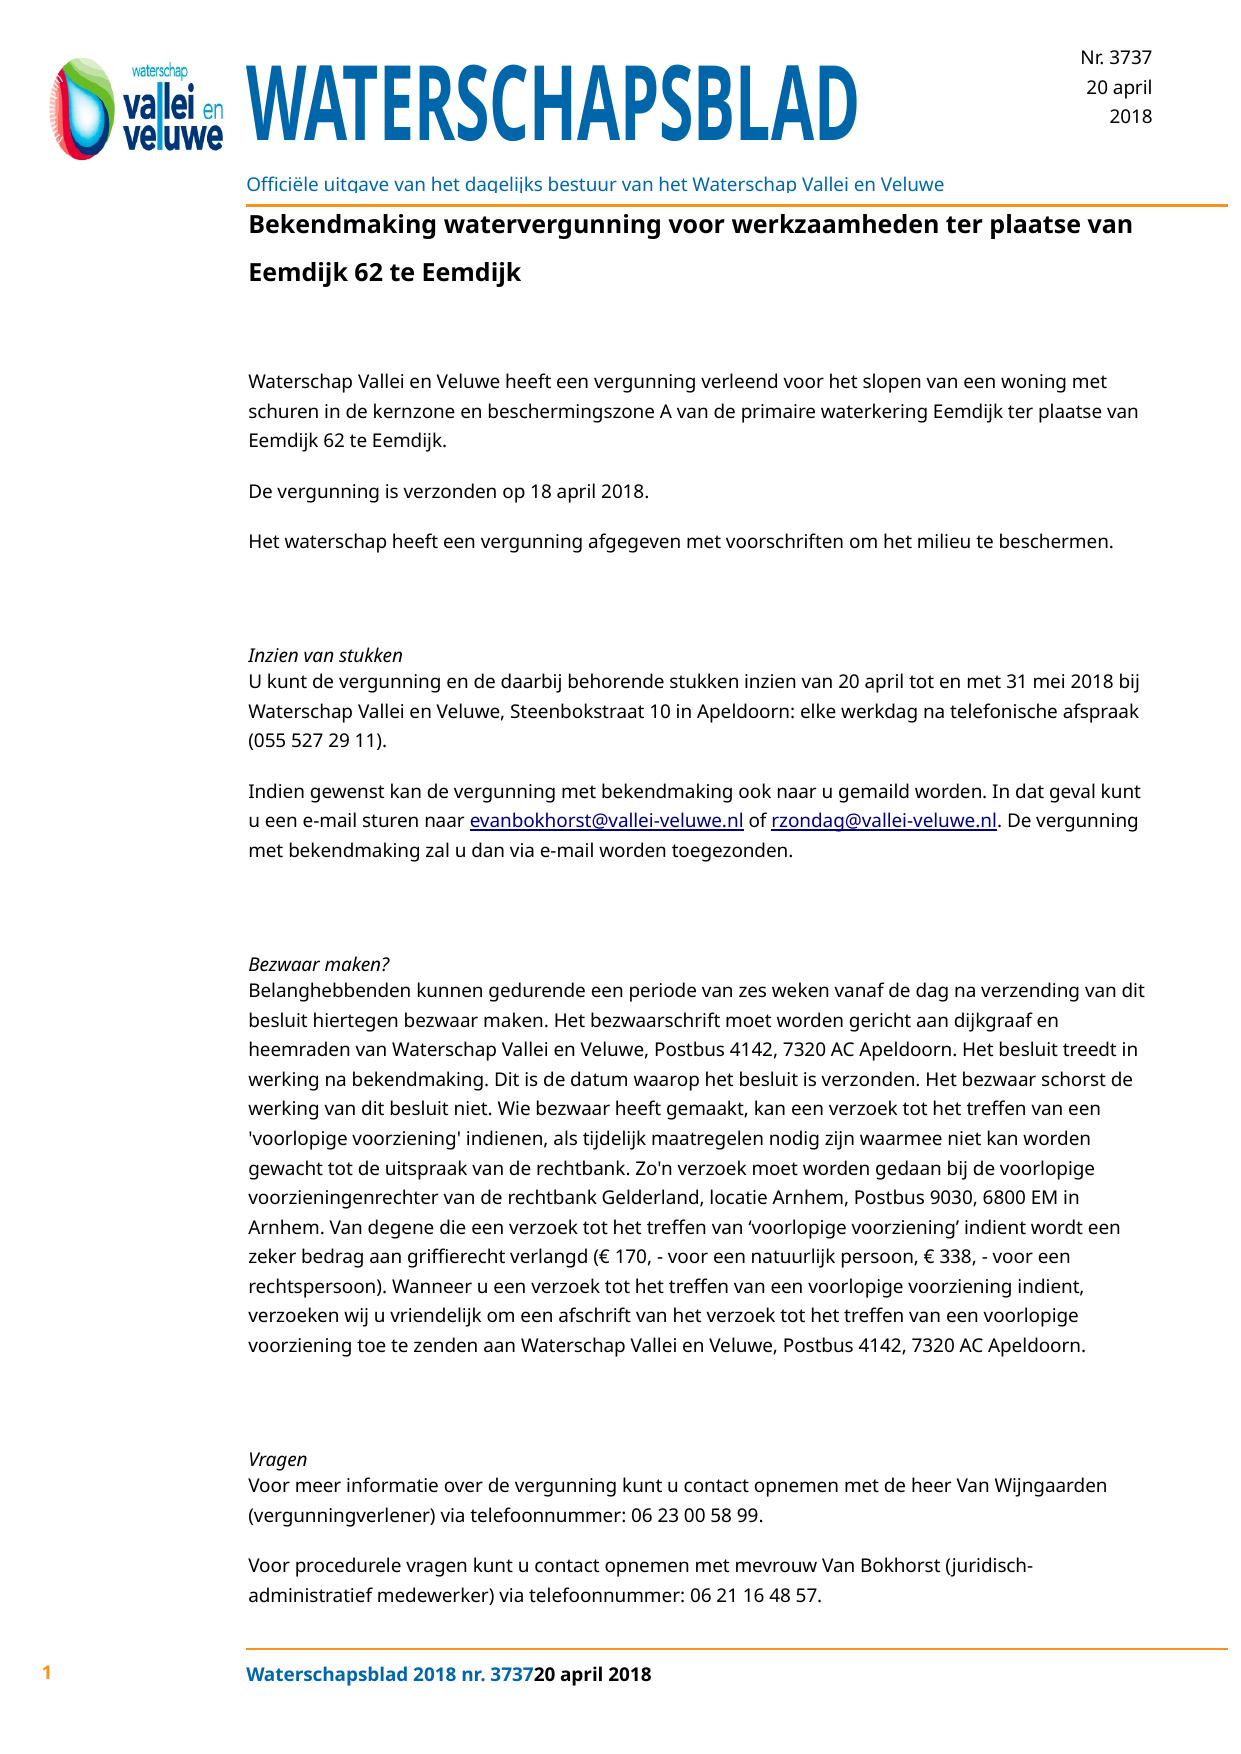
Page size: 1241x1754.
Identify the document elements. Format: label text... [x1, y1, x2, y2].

text Belanghebbenden kunnen gedurende een periode van zes weken vanaf de dag na verzending van dit besluit hiertegen bezwaar maken. Het bezwaarschrift moet worden gericht aan dijkgraaf en heemraden van Waterschap Vallei en Veluwe, Postbus 4142, 7320 AC Apeldoorn. Het besluit treedt in werking na bekendmaking. Dit is de datum waarop het besluit is verzonden. Het bezwaar schorst de werking van dit besluit niet. Wie bezwaar heeft gemaakt, kan een verzoek tot het treffen van een 'voorlopige voorziening' indienen, als tijdelijk maatregelen nodig zijn waarmee niet kan worden gewacht tot de uitspraak van de rechtbank. Zo'n verzoek moet worden gedaan bij de voorlopige voorzieningenrechter van de rechtbank Gelderland, locatie Arnhem, Postbus 9030, 6800 EM in Arnhem. Van degene die een verzoek tot het treffen van ‘voorlopige voorziening’ indient wordt een zeker bedrag aan griffierecht verlangd (€ 170, - voor een natuurlijk persoon, € 338, - voor een rechtspersoon). Wanneer u een verzoek tot het treffen van een voorlopige voorziening indient, verzoeken wij u vriendelijk om een afschrift van het verzoek tot het treffen van een voorlopige voorziening toe te zenden aan Waterschap Vallei en Veluwe, Postbus 4142, 7320 AC Apeldoorn. [248, 977, 1152, 1358]
text Waterschap Vallei en Veluwe heeft een vergunning verleend voor het slopen van een woning met schuren in de kernzone en beschermingszone A van de primaire waterkering Eemdijk ter plaatse van Eemdijk 62 te Eemdijk. [248, 368, 1152, 453]
text Voor procedurele vragen kunt u contact opnemen met mevrouw Van Bokhorst (juridisch-administratief medewerker) via telefoonnummer: 06 21 16 48 57. [248, 1552, 1152, 1608]
text Het waterschap heeft een vergunning afgegeven met voorschriften om het milieu te beschermen. [248, 528, 1152, 554]
text Bezwaar maken? [248, 952, 1152, 977]
text U kunt de vergunning en de daarbij behorende stukken inzien van 20 april tot en met 31 mei 2018 bij Waterschap Vallei en Veluwe, Steenbokstraat 10 in Apeldoorn: elke werkdag na telefonische afspraak (055 527 29 11). [248, 668, 1152, 753]
text Voor meer informatie over de vergunning kunt u contact opnemen met de heer Van Wijngaarden (vergunningverlener) via telefoonnummer: 06 23 00 58 99. [248, 1472, 1152, 1528]
text Bekendmaking watervergunning voor werkzaamheden ter plaatse van Eemdijk 62 te Eemdijk [248, 207, 1152, 288]
text De vergunning is verzonden op 18 april 2018. [248, 478, 1152, 504]
text Vragen [248, 1447, 1152, 1472]
picture [41, 47, 231, 172]
text Indien gewenst kan de vergunning met bekendmaking ook naar u gemaild worden. In dat geval kunt u een e-mail sturen naar evanbokhorst@vallei-veluwe.nl of rzondag@vallei-veluwe.nl. De vergunning met bekendmaking zal u dan via e-mail worden toegezonden. [248, 778, 1152, 863]
text Inzien van stukken [248, 643, 1152, 668]
